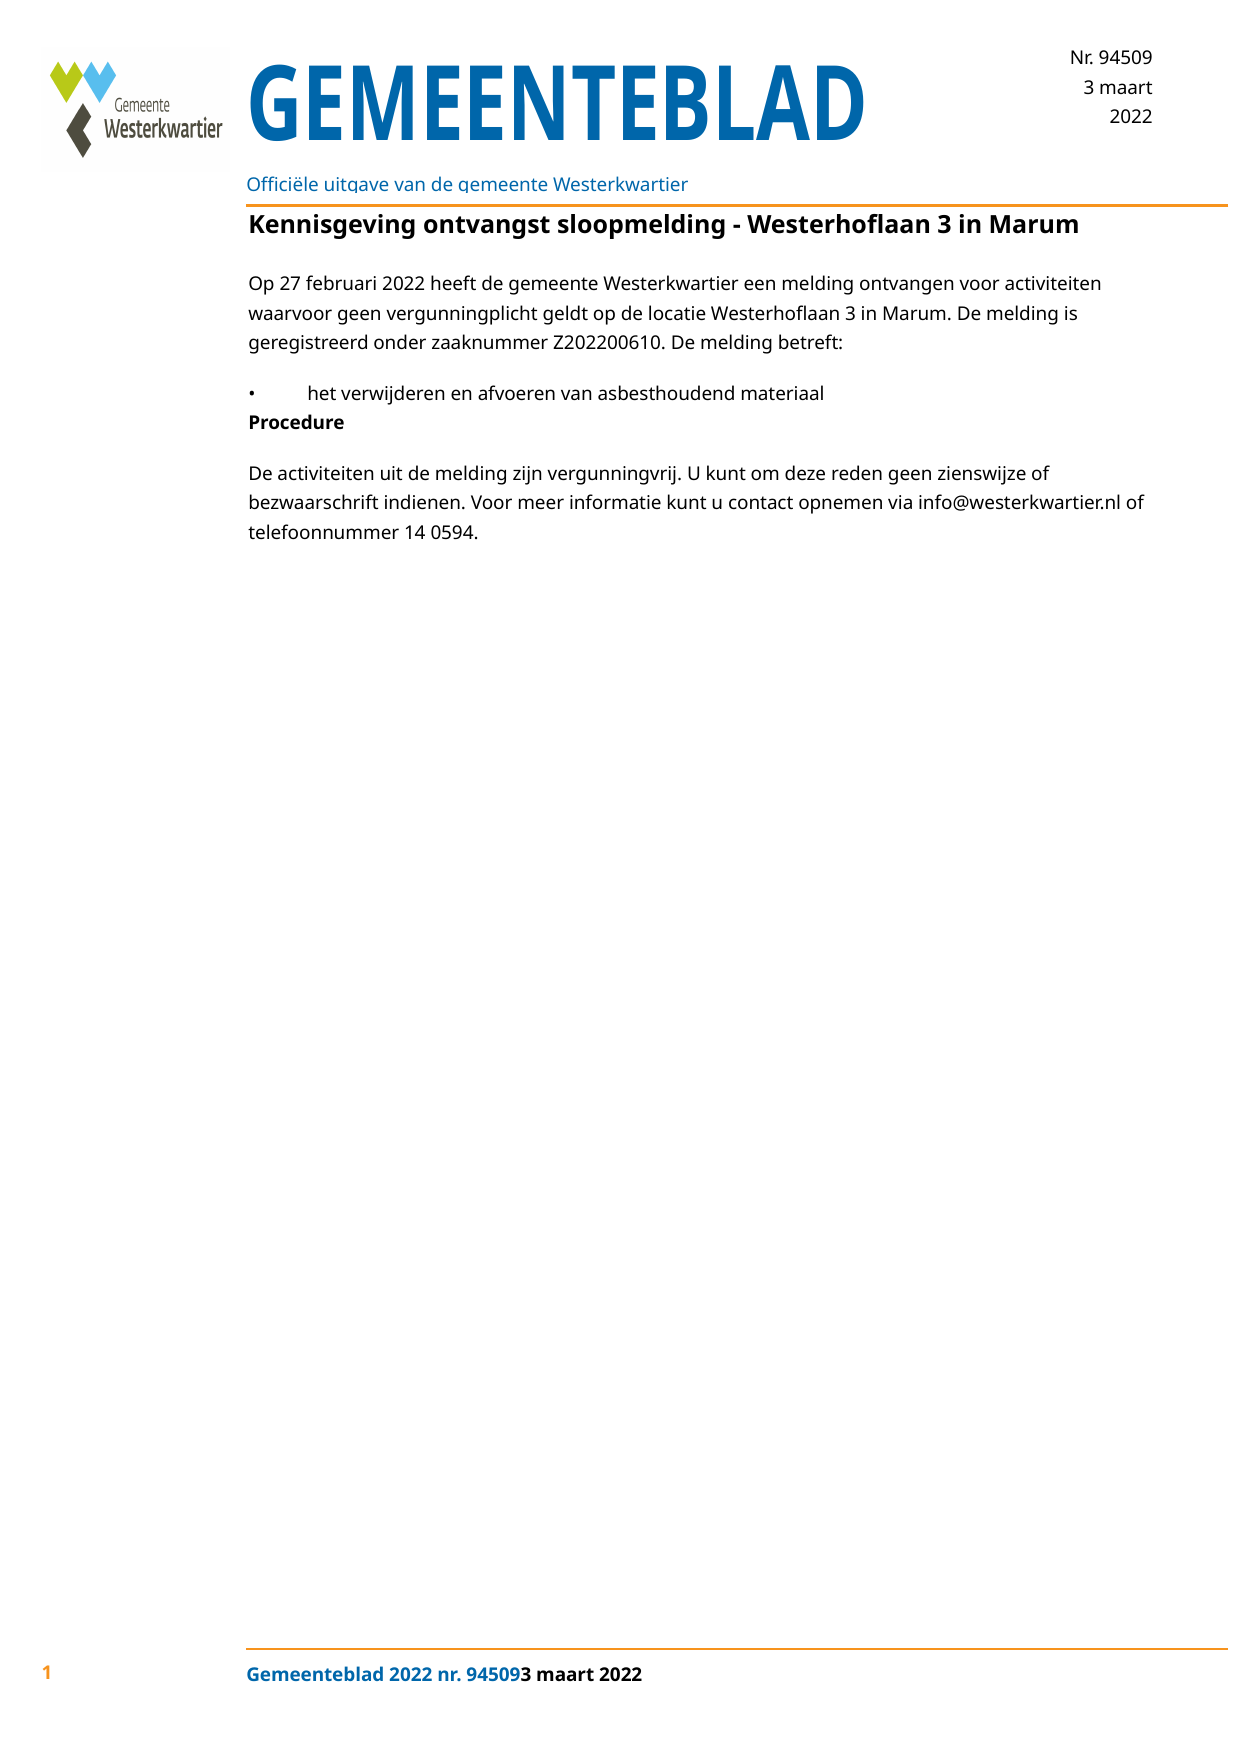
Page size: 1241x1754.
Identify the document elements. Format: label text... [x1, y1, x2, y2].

picture [41, 47, 231, 172]
list het verwijderen en afvoeren van asbesthoudend materiaal [248, 380, 1152, 406]
text Kennisgeving ontvangst sloopmelding - Westerhoflaan 3 in Marum [248, 207, 1152, 241]
text Op 27 februari 2022 heeft de gemeente Westerkwartier een melding ontvangen voor activiteiten waarvoor geen vergunningplicht geldt op de locatie Westerhoflaan 3 in Marum. De melding is geregistreerd onder zaaknummer Z202200610. De melding betreft: [248, 270, 1152, 355]
text De activiteiten uit de melding zijn vergunningvrij. U kunt om deze reden geen zienswijze of bezwaarschrift indienen. Voor meer informatie kunt u contact opnemen via info@westerkwartier.nl of telefoonnummer 14 0594. [248, 460, 1152, 545]
text Procedure [248, 409, 1152, 435]
